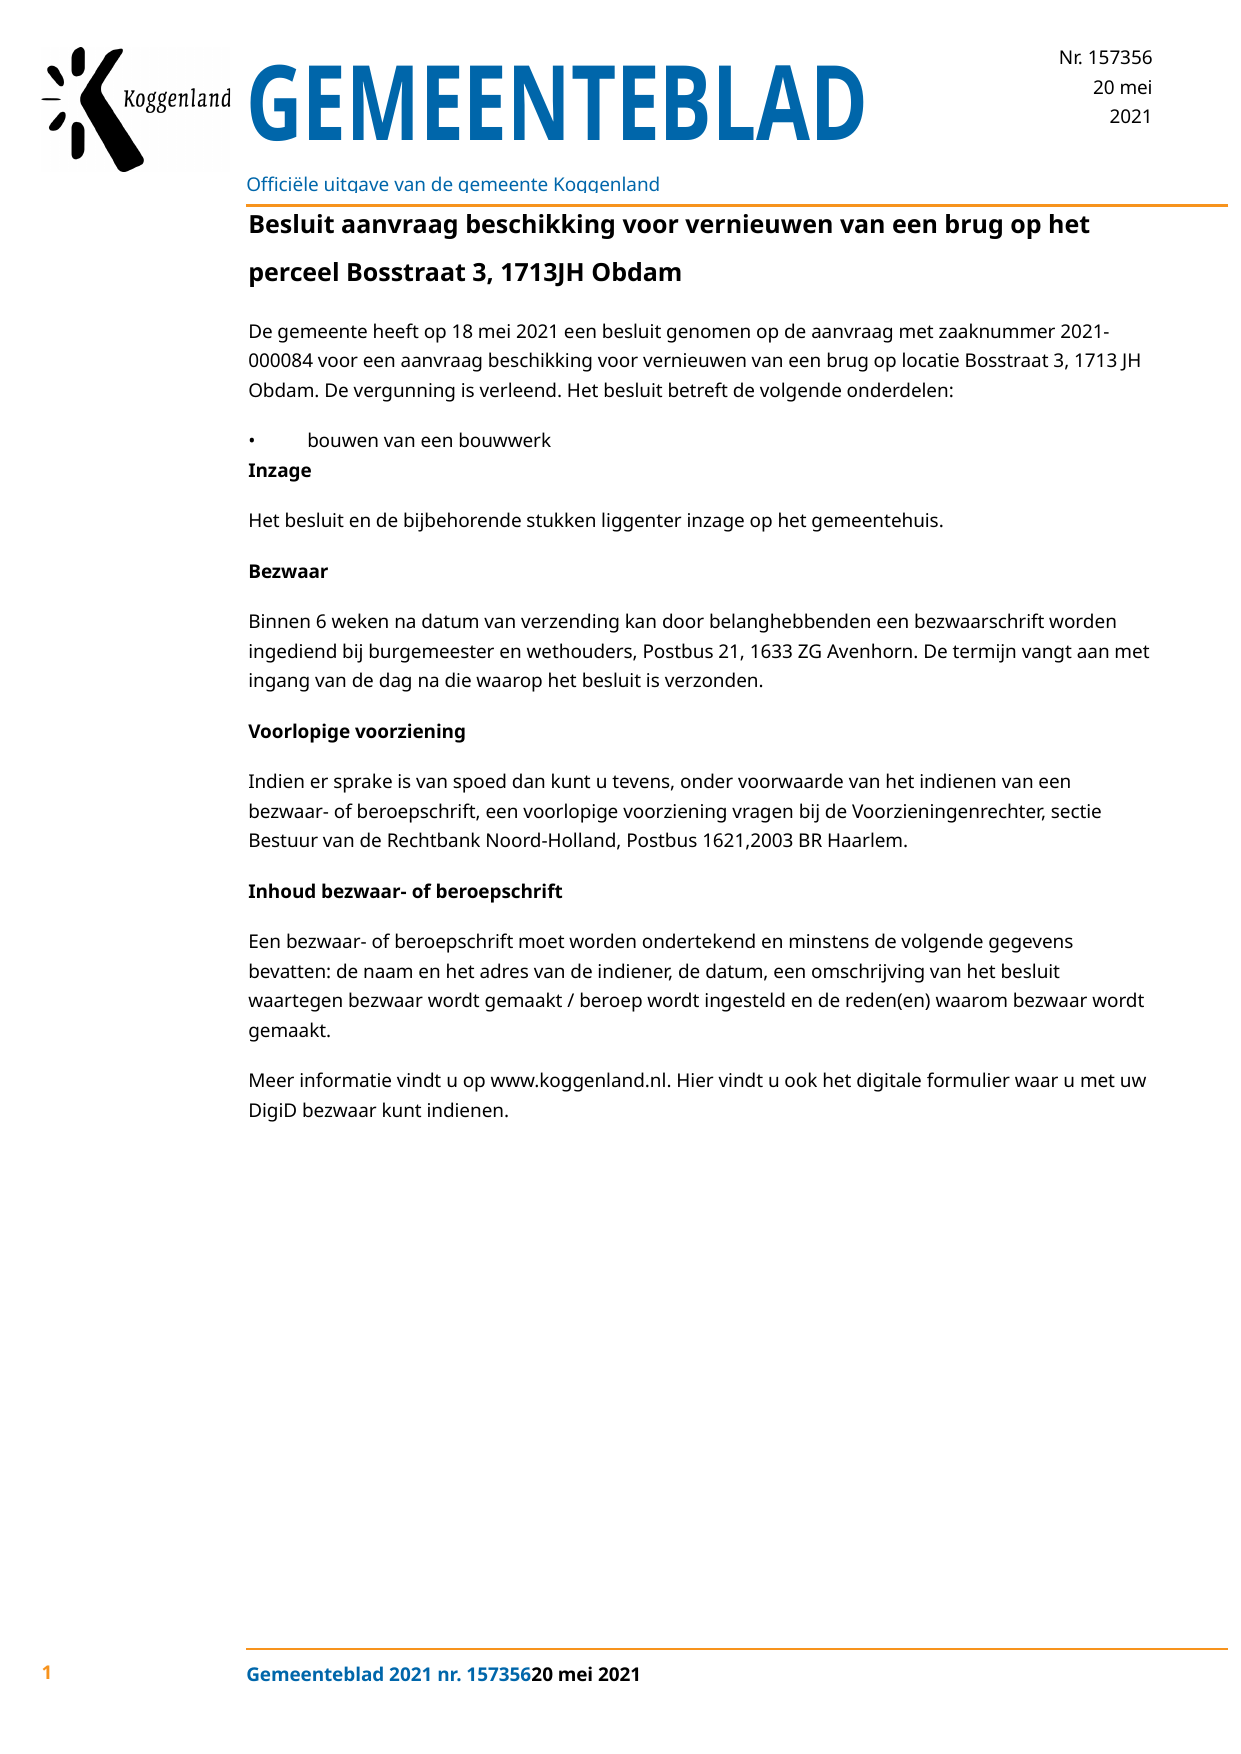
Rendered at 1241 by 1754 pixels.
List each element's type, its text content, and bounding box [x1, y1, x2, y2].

text Indien er sprake is van spoed dan kunt u tevens, onder voorwaarde van het indienen van een bezwaar- of beroepschrift, een voorlopige voorziening vragen bij de Voorzieningenrechter, sectie Bestuur van de Rechtbank Noord-Holland, Postbus 1621,2003 BR Haarlem. [248, 768, 1152, 853]
text Inhoud bezwaar- of beroepschrift [248, 878, 1152, 904]
text Inzage [248, 457, 1152, 483]
text Meer informatie vindt u op www.koggenland.nl. Hier vindt u ook het digitale formulier waar u met uw DigiD bezwaar kunt indienen. [248, 1067, 1152, 1123]
text Besluit aanvraag beschikking voor vernieuwen van een brug op het perceel Bosstraat 3, 1713JH Obdam [248, 207, 1152, 288]
picture [41, 47, 231, 172]
text De gemeente heeft op 18 mei 2021 een besluit genomen op de aanvraag met zaaknummer 2021-000084 voor een aanvraag beschikking voor vernieuwen van een brug op locatie Bosstraat 3, 1713 JH Obdam. De vergunning is verleend. Het besluit betreft de volgende onderdelen: [248, 318, 1152, 403]
text Een bezwaar- of beroepschrift moet worden ondertekend en minstens de volgende gegevens bevatten: de naam en het adres van de indiener, de datum, een omschrijving van het besluit waartegen bezwaar wordt gemaakt / beroep wordt ingesteld en de reden(en) waarom bezwaar wordt gemaakt. [248, 928, 1152, 1043]
text Bezwaar [248, 558, 1152, 584]
text Het besluit en de bijbehorende stukken liggenter inzage op het gemeentehuis. [248, 507, 1152, 533]
text Voorlopige voorziening [248, 718, 1152, 744]
list bouwen van een bouwwerk [248, 427, 1152, 453]
text Binnen 6 weken na datum van verzending kan door belanghebbenden een bezwaarschrift worden ingediend bij burgemeester en wethouders, Postbus 21, 1633 ZG Avenhorn. De termijn vangt aan met ingang van de dag na die waarop het besluit is verzonden. [248, 608, 1152, 693]
